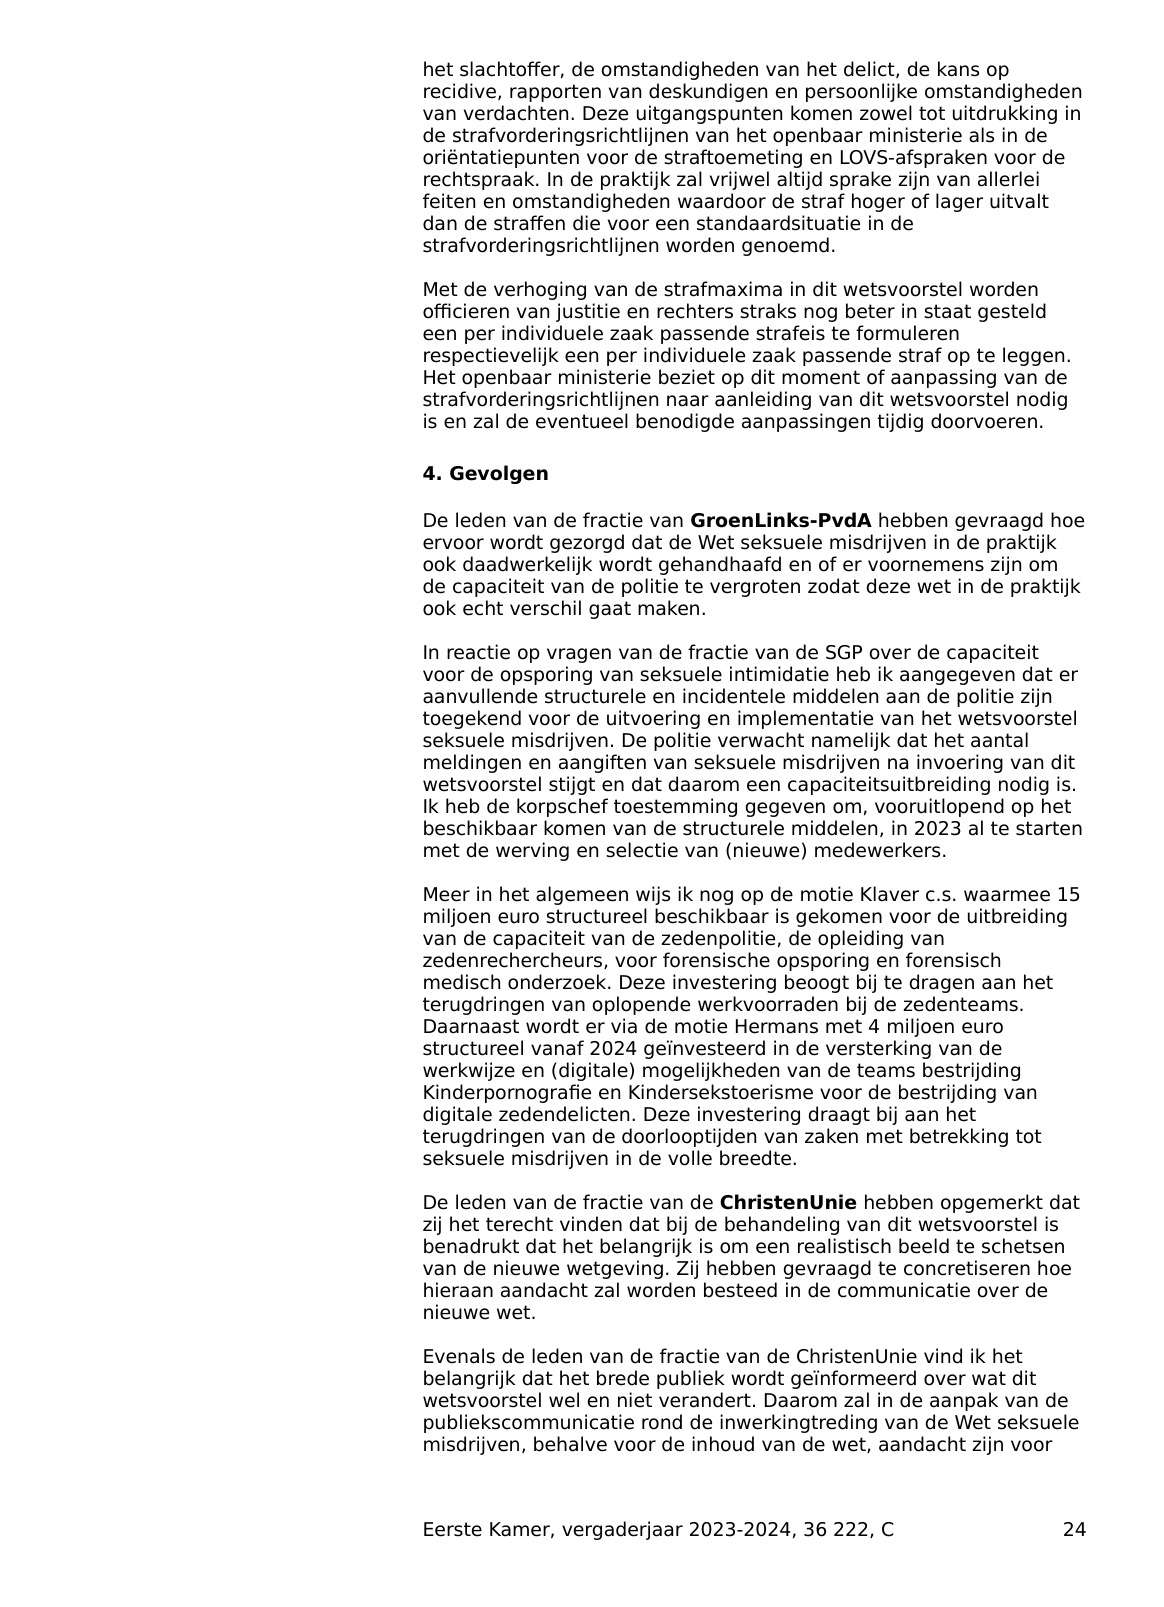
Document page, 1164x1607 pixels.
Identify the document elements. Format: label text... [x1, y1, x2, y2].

text In reactie op vragen van de fractie van de SGP over de capaciteit voor de opsporing van seksuele intimidatie heb ik aangegeven dat er aanvullende structurele en incidentele middelen aan de politie zijn toegekend voor de uitvoering en implementatie van het wetsvoorstel seksuele misdrijven. De politie verwacht namelijk dat het aantal meldingen en aangiften van seksuele misdrijven na invoering van dit wetsvoorstel stijgt en dat daarom een capaciteitsuitbreiding nodig is. Ik heb de korpschef toestemming gegeven om, vooruitlopend op het beschikbaar komen van de structurele middelen, in 2023 al te starten met de werving en selectie van (nieuwe) medewerkers. [422, 642, 1087, 862]
text De leden van de fractie van de ChristenUnie hebben opgemerkt dat zij het terecht vinden dat bij de behandeling van dit wetsvoorstel is benadrukt dat het belangrijk is om een realistisch beeld te schetsen van de nieuwe wetgeving. Zij hebben gevraagd te concretiseren hoe hieraan aandacht zal worden besteed in de communicatie over de nieuwe wet. [422, 1192, 1087, 1324]
text Meer in het algemeen wijs ik nog op de motie Klaver c.s. waarmee 15 miljoen euro structureel beschikbaar is gekomen voor de uitbreiding van de capaciteit van de zedenpolitie, de opleiding van zedenrechercheurs, voor forensische opsporing en forensisch medisch onderzoek. Deze investering beoogt bij te dragen aan het terugdringen van oplopende werkvoorraden bij de zedenteams. Daarnaast wordt er via de motie Hermans met 4 miljoen euro structureel vanaf 2024 geïnvesteerd in de versterking van de werkwijze en (digitale) mogelijkheden van de teams bestrijding Kinderpornografie en Kindersekstoerisme voor de bestrijding van digitale zedendelicten. Deze investering draagt bij aan het terugdringen van de doorlooptijden van zaken met betrekking tot seksuele misdrijven in de volle breedte. [422, 884, 1087, 1170]
text Evenals de leden van de fractie van de ChristenUnie vind ik het belangrijk dat het brede publiek wordt geïnformeerd over wat dit wetsvoorstel wel en niet verandert. Daarom zal in de aanpak van de publiekscommunicatie rond de inwerkingtreding van de Wet seksuele misdrijven, behalve voor de inhoud van de wet, aandacht zijn voor [422, 1346, 1087, 1456]
subtitle 4. Gevolgen [422, 463, 1087, 485]
text De leden van de fractie van GroenLinks-PvdA hebben gevraagd hoe ervoor wordt gezorgd dat de Wet seksuele misdrijven in de praktijk ook daadwerkelijk wordt gehandhaafd en of er voornemens zijn om de capaciteit van de politie te vergroten zodat deze wet in de praktijk ook echt verschil gaat maken. [422, 510, 1087, 620]
text Met de verhoging van de strafmaxima in dit wetsvoorstel worden officieren van justitie en rechters straks nog beter in staat gesteld een per individuele zaak passende strafeis te formuleren respectievelijk een per individuele zaak passende straf op te leggen. Het openbaar ministerie beziet op dit moment of aanpassing van de strafvorderingsrichtlijnen naar aanleiding van dit wetsvoorstel nodig is en zal de eventueel benodigde aanpassingen tijdig doorvoeren. [422, 279, 1087, 433]
text het slachtoffer, de omstandigheden van het delict, de kans op recidive, rapporten van deskundigen en persoonlijke omstandigheden van verdachten. Deze uitgangspunten komen zowel tot uitdrukking in de strafvorderingsrichtlijnen van het openbaar ministerie als in de oriëntatiepunten voor de straftoemeting en LOVS-afspraken voor de rechtspraak. In de praktijk zal vrijwel altijd sprake zijn van allerlei feiten en omstandigheden waardoor de straf hoger of lager uitvalt dan de straffen die voor een standaardsituatie in de strafvorderingsrichtlijnen worden genoemd. [422, 59, 1087, 257]
